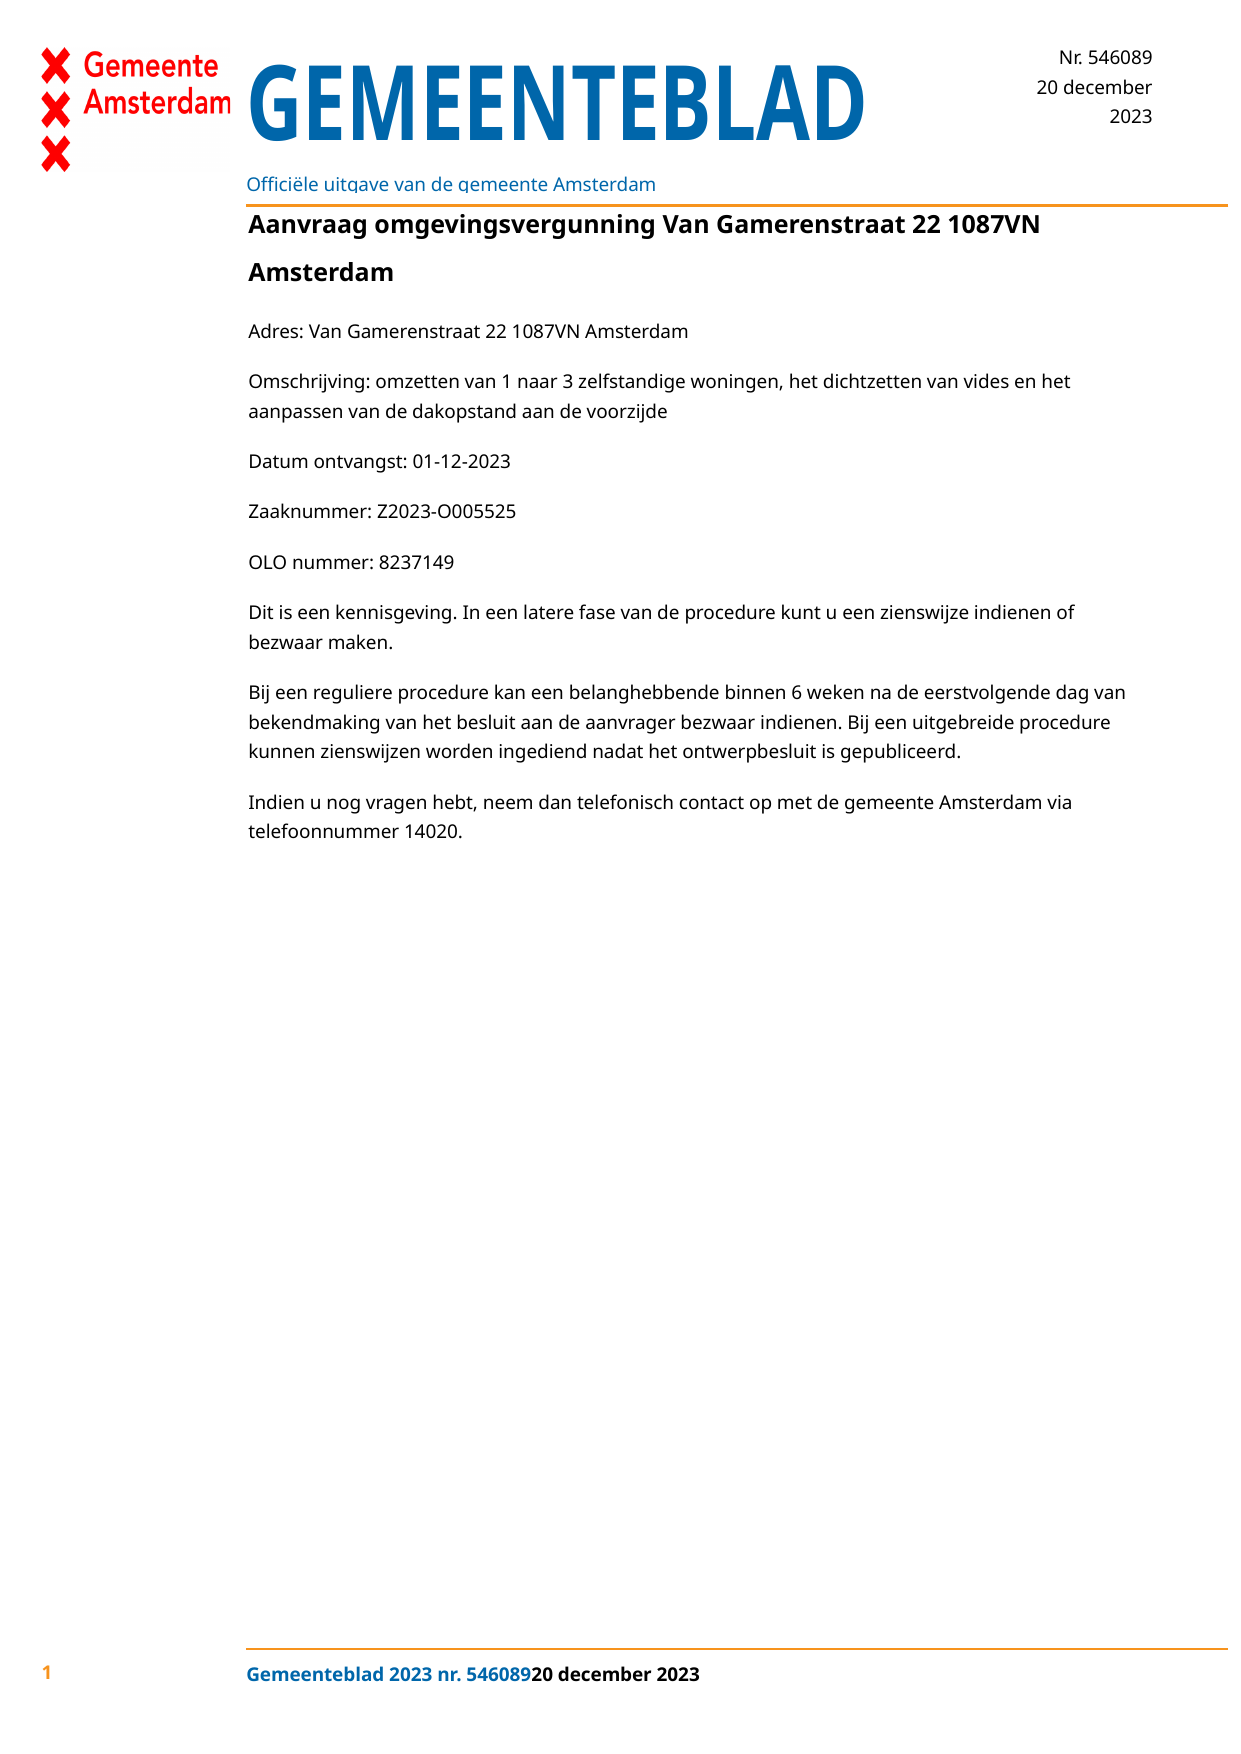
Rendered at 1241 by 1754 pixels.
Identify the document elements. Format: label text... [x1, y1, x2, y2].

text Datum ontvangst: 01-12-2023 [248, 448, 1152, 474]
text Indien u nog vragen hebt, neem dan telefonisch contact op met de gemeente Amsterdam via telefoonnummer 14020. [248, 789, 1152, 844]
text Dit is een kennisgeving. In een latere fase van de procedure kunt u een zienswijze indienen of bezwaar maken. [248, 599, 1152, 655]
text Zaaknummer: Z2023-O005525 [248, 499, 1152, 524]
text Bij een reguliere procedure kan een belanghebbende binnen 6 weken na de eerstvolgende dag van bekendmaking van het besluit aan de aanvrager bezwaar indienen. Bij een uitgebreide procedure kunnen zienswijzen worden ingediend nadat het ontwerpbesluit is gepubliceerd. [248, 679, 1152, 764]
picture [41, 47, 231, 172]
text OLO nummer: 8237149 [248, 549, 1152, 575]
text Adres: Van Gamerenstraat 22 1087VN Amsterdam [248, 318, 1152, 344]
text Aanvraag omgevingsvergunning Van Gamerenstraat 22 1087VN Amsterdam [248, 207, 1152, 288]
text Omschrijving: omzetten van 1 naar 3 zelfstandige woningen, het dichtzetten van vides en het aanpassen van de dakopstand aan de voorzijde [248, 368, 1152, 424]
